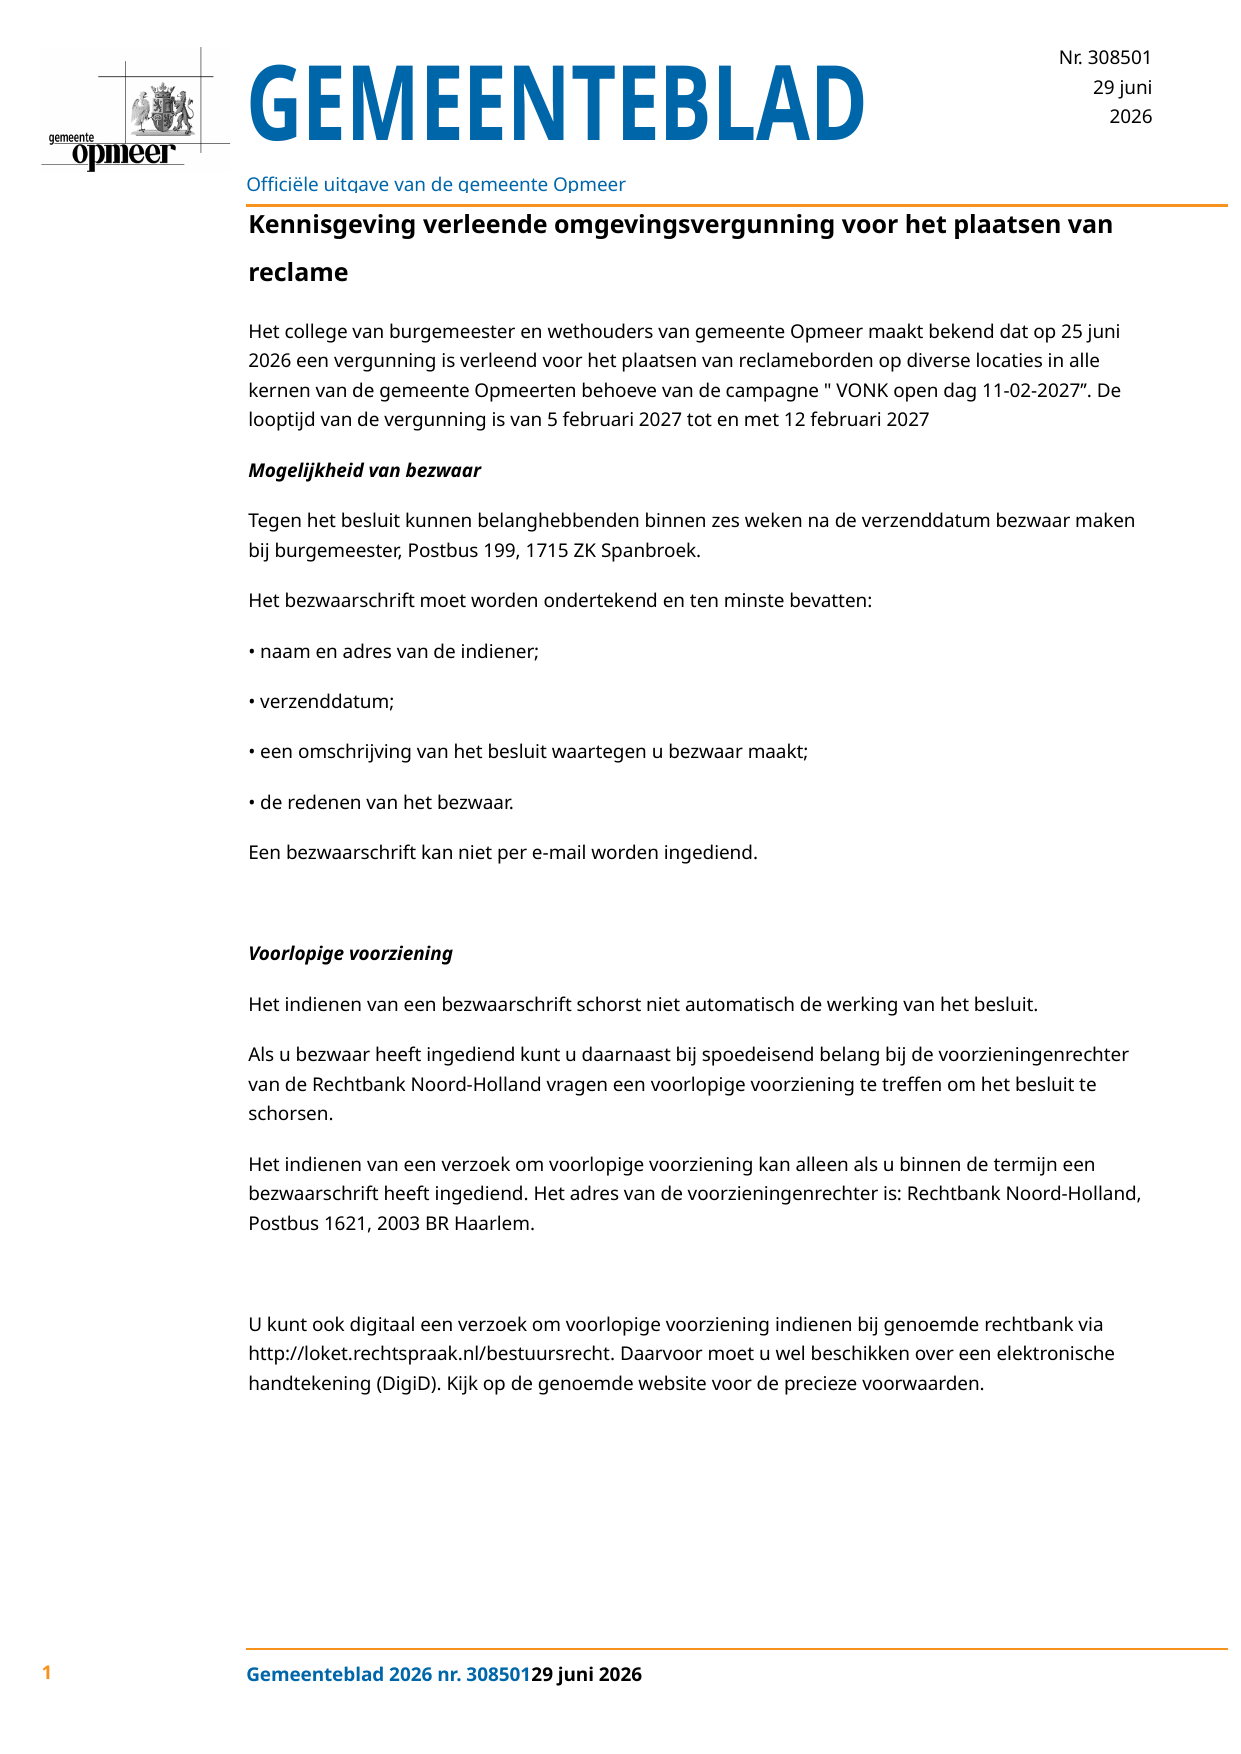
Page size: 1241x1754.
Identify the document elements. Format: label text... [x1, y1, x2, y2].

text Tegen het besluit kunnen belanghebbenden binnen zes weken na de verzenddatum bezwaar maken bij burgemeester, Postbus 199, 1715 ZK Spanbroek. [248, 507, 1152, 563]
text U kunt ook digitaal een verzoek om voorlopige voorziening indienen bij genoemde rechtbank via http://loket.rechtspraak.nl/bestuursrecht. Daarvoor moet u wel beschikken over een elektronische handtekening (DigiD). Kijk op de genoemde website voor de precieze voorwaarden. [248, 1311, 1152, 1396]
text Voorlopige voorziening [248, 940, 1152, 966]
text Een bezwaarschrift kan niet per e-mail worden ingediend. [248, 839, 1152, 865]
text • een omschrijving van het besluit waartegen u bezwaar maakt; [248, 739, 1152, 764]
picture [41, 47, 231, 172]
text Het indienen van een bezwaarschrift schorst niet automatisch de werking van het besluit. [248, 991, 1152, 1017]
text Als u bezwaar heeft ingediend kunt u daarnaast bij spoedeisend belang bij de voorzieningenrechter van de Rechtbank Noord-Holland vragen een voorlopige voorziening te treffen om het besluit te schorsen. [248, 1041, 1152, 1126]
text Het college van burgemeester en wethouders van gemeente Opmeer maakt bekend dat op 25 juni 2026 een vergunning is verleend voor het plaatsen van reclameborden op diverse locaties in alle kernen van de gemeente Opmeerten behoeve van de campagne " VONK open dag 11-02-2027’’. De looptijd van de vergunning is van 5 februari 2027 tot en met 12 februari 2027 [248, 318, 1152, 432]
text Het indienen van een verzoek om voorlopige voorziening kan alleen als u binnen de termijn een bezwaarschrift heeft ingediend. Het adres van de voorzieningenrechter is: Rechtbank Noord-Holland, Postbus 1621, 2003 BR Haarlem. [248, 1151, 1152, 1236]
text • verzenddatum; [248, 688, 1152, 714]
text Het bezwaarschrift moet worden ondertekend en ten minste bevatten: [248, 587, 1152, 613]
text Mogelijkheid van bezwaar [248, 457, 1152, 483]
text • naam en adres van de indiener; [248, 638, 1152, 664]
text • de redenen van het bezwaar. [248, 789, 1152, 815]
text Kennisgeving verleende omgevingsvergunning voor het plaatsen van reclame [248, 207, 1152, 288]
